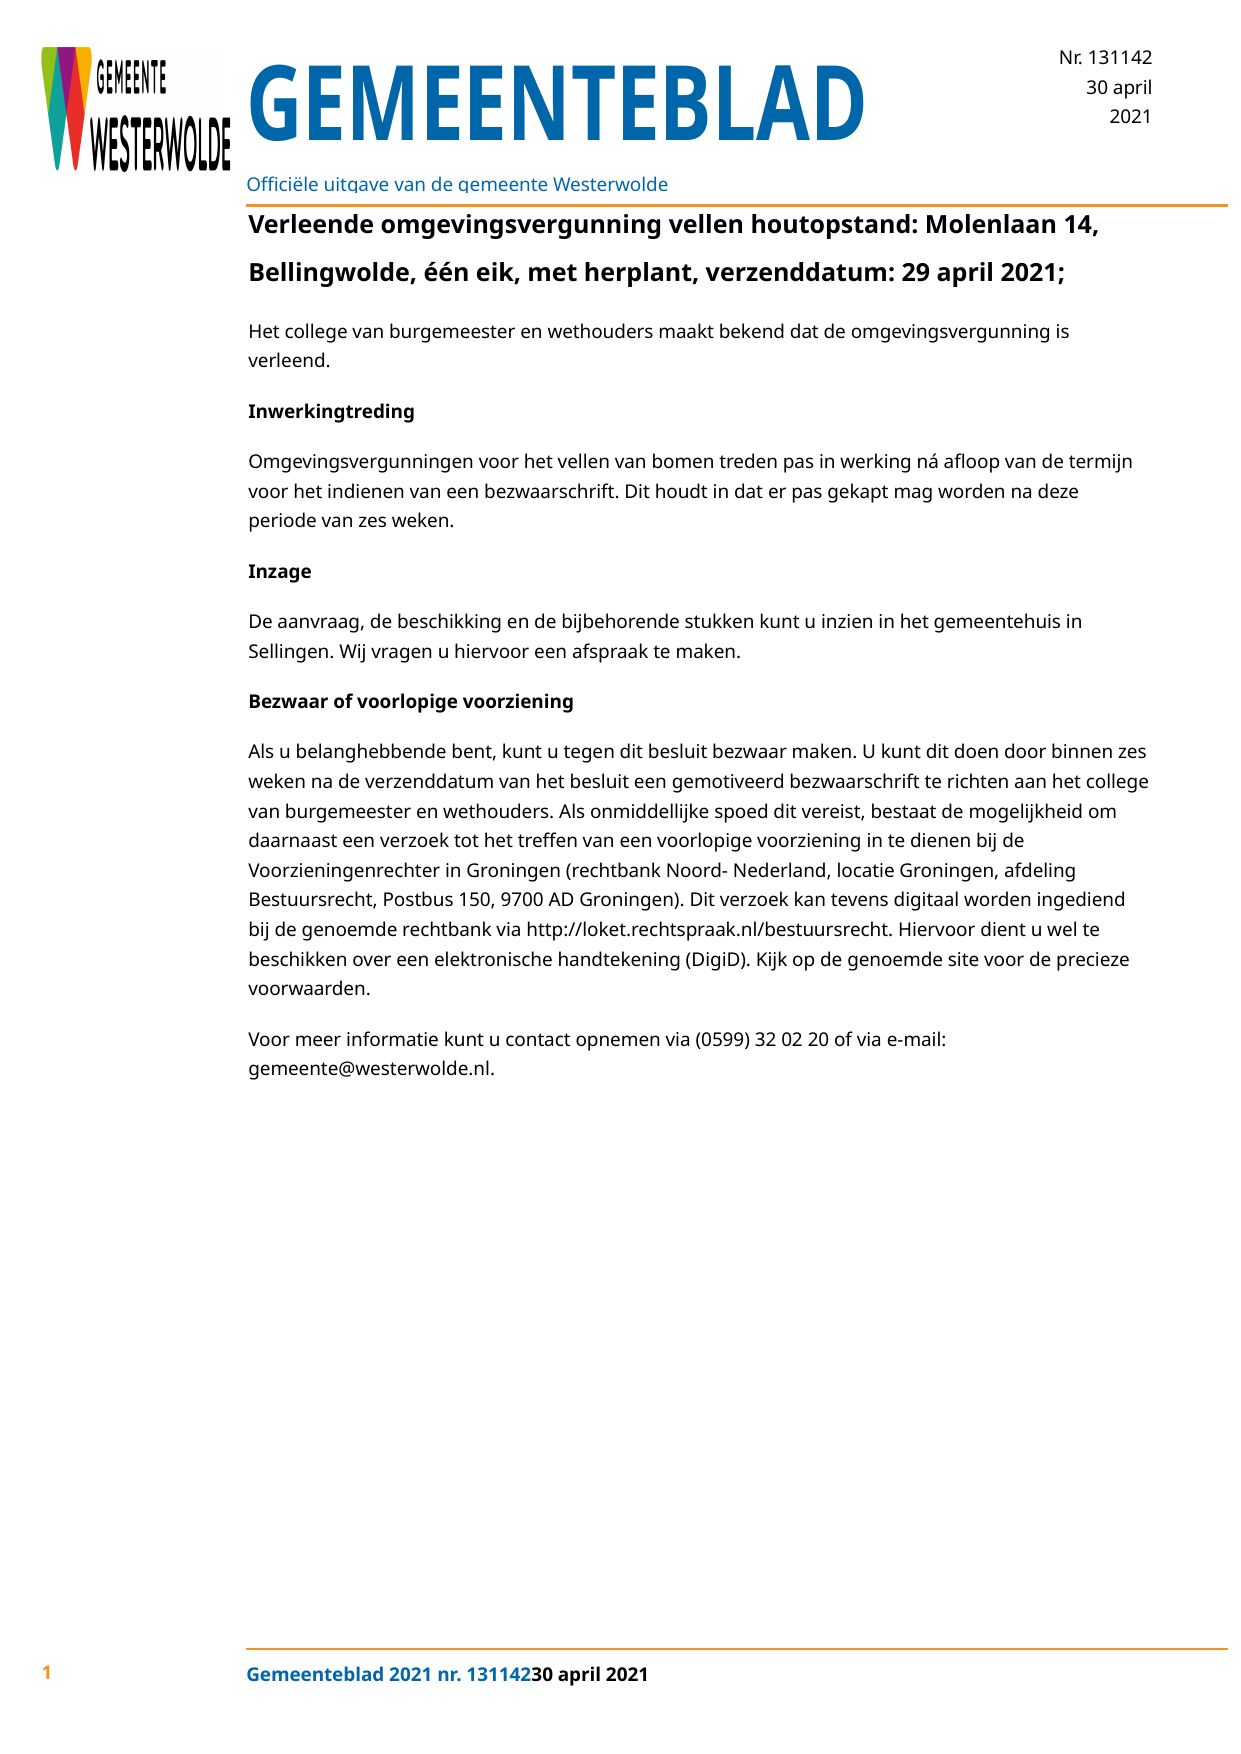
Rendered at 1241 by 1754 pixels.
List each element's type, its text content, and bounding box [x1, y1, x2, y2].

text Voor meer informatie kunt u contact opnemen via (0599) 32 02 20 of via e-mail: gemeente@westerwolde.nl. [248, 1026, 1152, 1081]
text Inwerkingtreding [248, 398, 1152, 424]
picture [41, 47, 231, 172]
text Inzage [248, 558, 1152, 584]
text De aanvraag, de beschikking en de bijbehorende stukken kunt u inzien in het gemeentehuis in Sellingen. Wij vragen u hiervoor een afspraak te maken. [248, 608, 1152, 664]
text Bezwaar of voorlopige voorziening [248, 688, 1152, 714]
text Verleende omgevingsvergunning vellen houtopstand: Molenlaan 14, Bellingwolde, één eik, met herplant, verzenddatum: 29 april 2021; [248, 207, 1152, 288]
text Omgevingsvergunningen voor het vellen van bomen treden pas in werking ná afloop van de termijn voor het indienen van een bezwaarschrift. Dit houdt in dat er pas gekapt mag worden na deze periode van zes weken. [248, 448, 1152, 533]
text Het college van burgemeester en wethouders maakt bekend dat de omgevingsvergunning is verleend. [248, 318, 1152, 373]
text Als u belanghebbende bent, kunt u tegen dit besluit bezwaar maken. U kunt dit doen door binnen zes weken na de verzenddatum van het besluit een gemotiveerd bezwaarschrift te richten aan het college van burgemeester en wethouders. Als onmiddellijke spoed dit vereist, bestaat de mogelijkheid om daarnaast een verzoek tot het treffen van een voorlopige voorziening in te dienen bij de Voorzieningenrechter in Groningen (rechtbank Noord- Nederland, locatie Groningen, afdeling Bestuursrecht, Postbus 150, 9700 AD Groningen). Dit verzoek kan tevens digitaal worden ingediend bij de genoemde rechtbank via http://loket.rechtspraak.nl/bestuursrecht. Hiervoor dient u wel te beschikken over een elektronische handtekening (DigiD). Kijk op de genoemde site voor de precieze voorwaarden. [248, 739, 1152, 1001]
